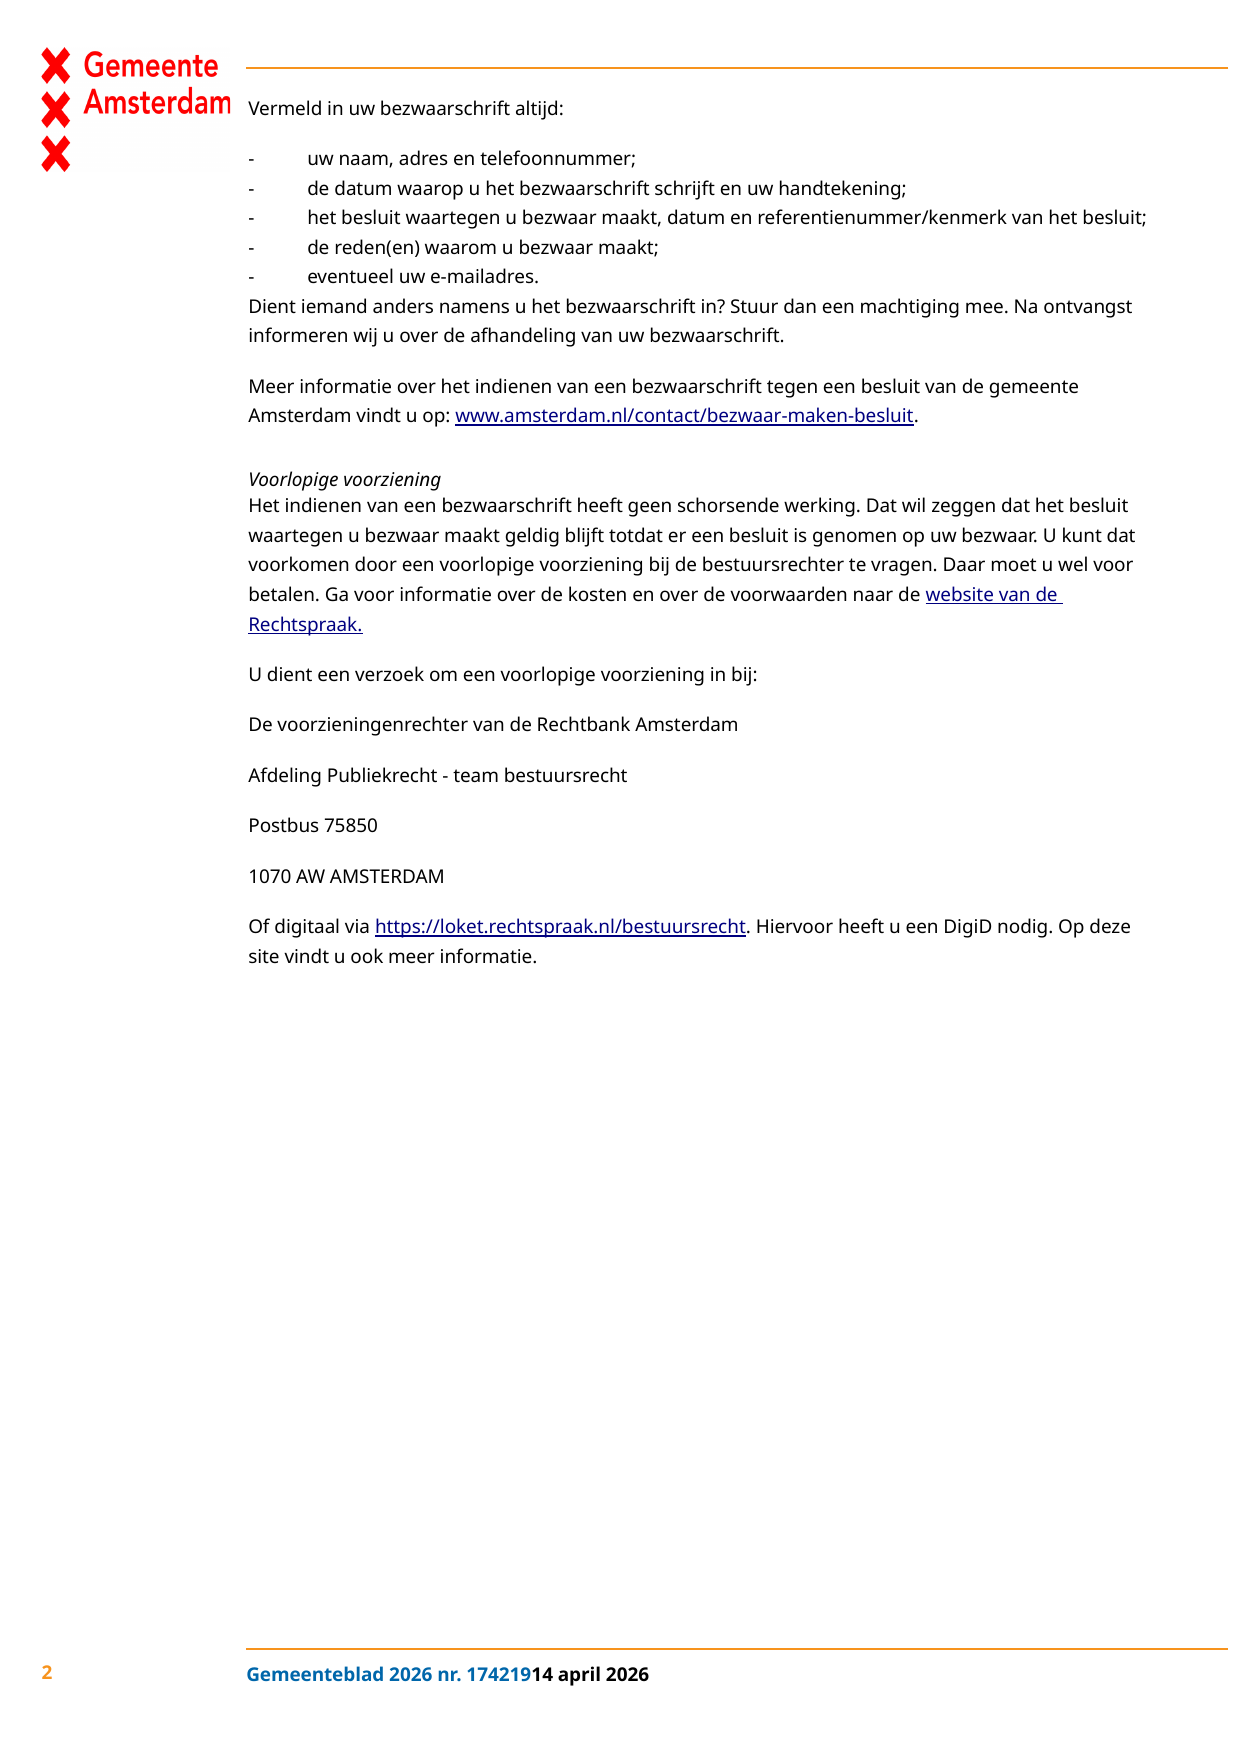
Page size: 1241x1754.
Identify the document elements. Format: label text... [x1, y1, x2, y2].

picture [41, 47, 231, 172]
text Voorlopige voorziening [248, 467, 1152, 492]
list uw naam, adres en telefoonnummer; [248, 145, 1152, 171]
text Afdeling Publiekrecht - team bestuursrecht [248, 762, 1152, 788]
list het besluit waartegen u bezwaar maakt, datum en referentienummer/kenmerk van het besluit; [248, 204, 1152, 230]
text Dient iemand anders namens u het bezwaarschrift in? Stuur dan een machtiging mee. Na ontvangst informeren wij u over de afhandeling van uw bezwaarschrift. [248, 293, 1152, 348]
list de reden(en) waarom u bezwaar maakt; [248, 234, 1152, 260]
list eventueel uw e-mailadres. [248, 263, 1152, 289]
text Vermeld in uw bezwaarschrift altijd: [248, 95, 1152, 121]
text De voorzieningenrechter van de Rechtbank Amsterdam [248, 712, 1152, 737]
text Het indienen van een bezwaarschrift heeft geen schorsende werking. Dat wil zeggen dat het besluit waartegen u bezwaar maakt geldig blijft totdat er een besluit is genomen op uw bezwaar. U kunt dat voorkomen door een voorlopige voorziening bij de bestuursrechter te vragen. Daar moet u wel voor betalen. Ga voor informatie over de kosten en over de voorwaarden naar de website van de Rechtspraak. [248, 492, 1152, 636]
text 1070 AW AMSTERDAM [248, 863, 1152, 888]
text Of digitaal via https://loket.rechtspraak.nl/bestuursrecht. Hiervoor heeft u een DigiD nodig. Op deze site vindt u ook meer informatie. [248, 913, 1152, 968]
list de datum waarop u het bezwaarschrift schrijft en uw handtekening; [248, 175, 1152, 201]
text Postbus 75850 [248, 812, 1152, 838]
text U dient een verzoek om een voorlopige voorziening in bij: [248, 661, 1152, 687]
text Meer informatie over het indienen van een bezwaarschrift tegen een besluit van de gemeente Amsterdam vindt u op: www.amsterdam.nl/contact/bezwaar-maken-besluit. [248, 373, 1152, 428]
